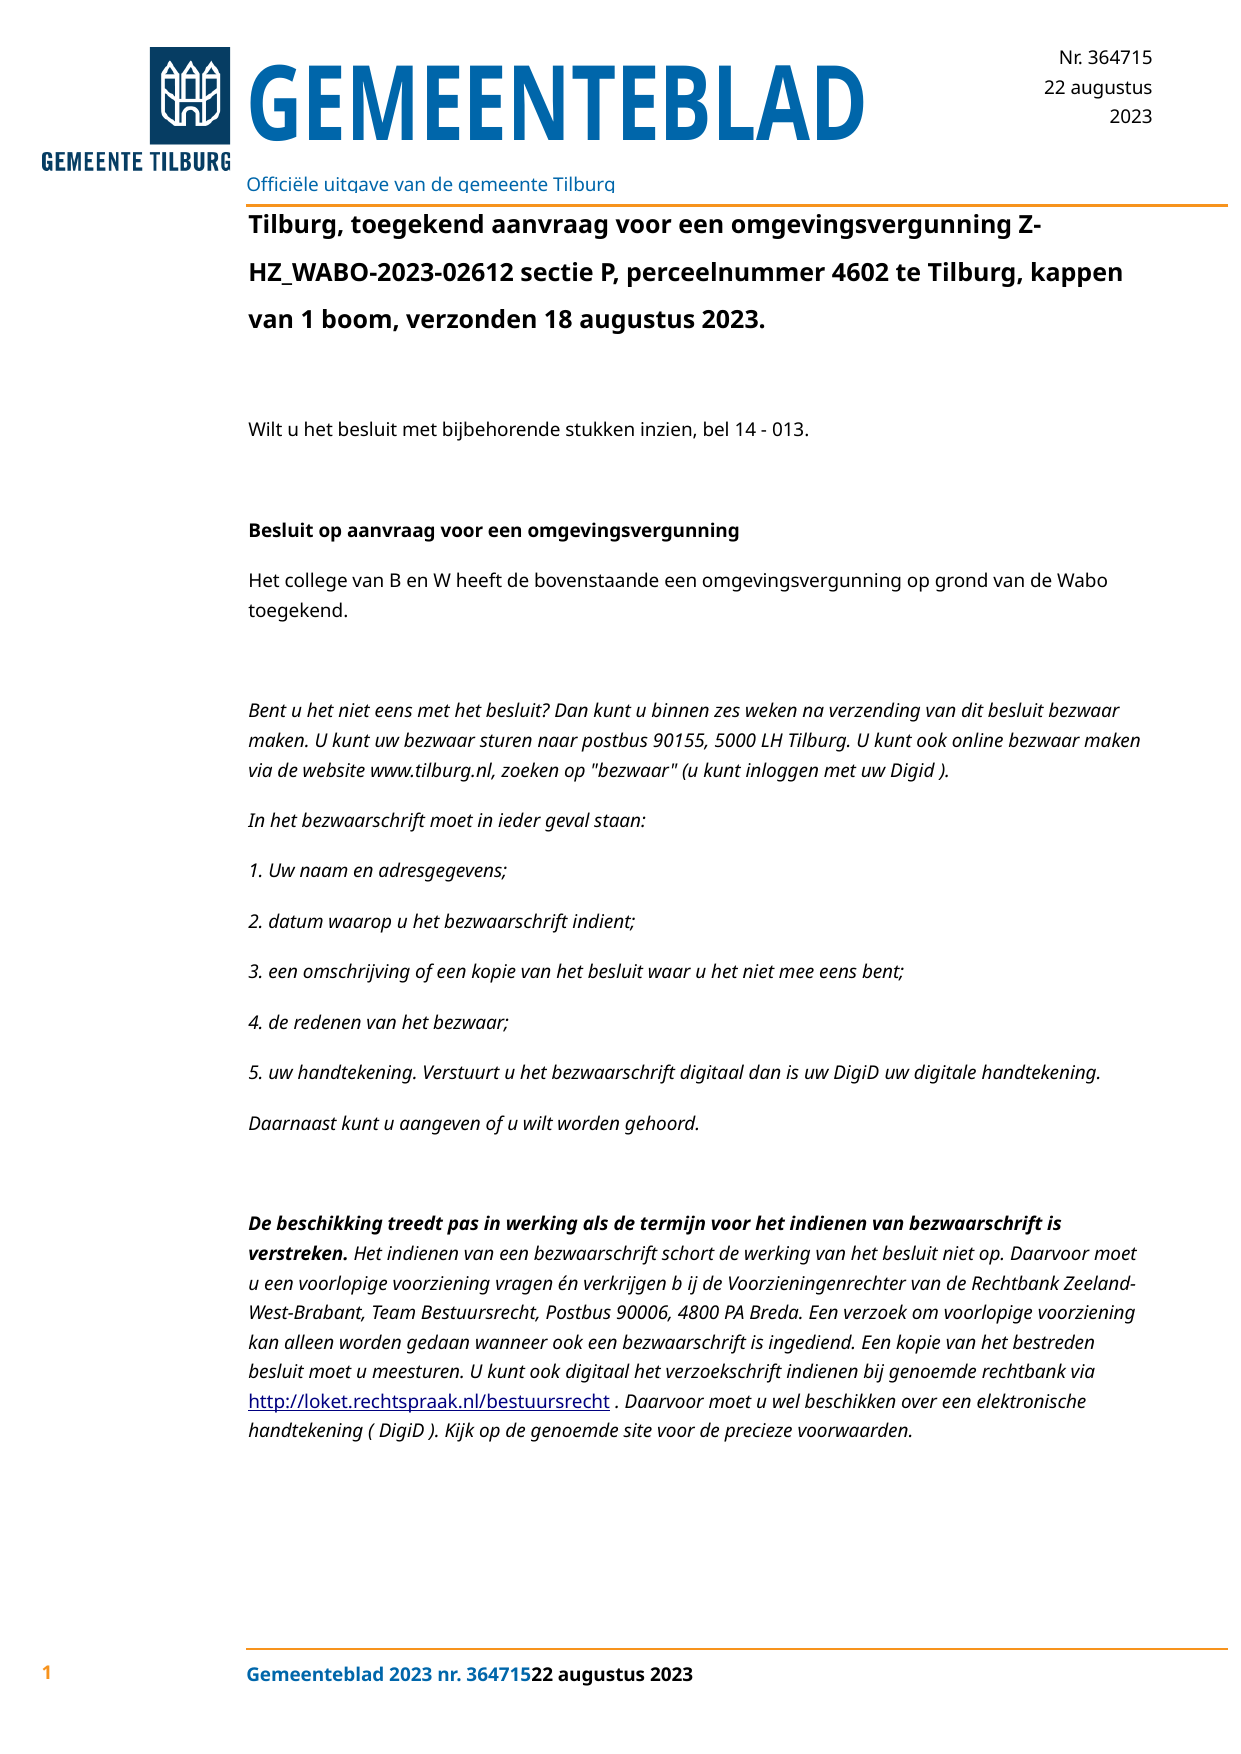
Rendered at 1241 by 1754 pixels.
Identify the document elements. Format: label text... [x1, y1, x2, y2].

text 2. datum waarop u het bezwaarschrift indient; [248, 908, 1152, 934]
text De beschikking treedt pas in werking als de termijn voor het indienen van bezwaarschrift is verstreken. Het indienen van een bezwaarschrift schort de werking van het besluit niet op. Daarvoor moet u een voorlopige voorziening vragen én verkrijgen b ij de Voorzieningenrechter van de Rechtbank Zeeland-West-Brabant, Team Bestuursrecht, Postbus 90006, 4800 PA Breda. Een verzoek om voorlopige voorziening kan alleen worden gedaan wanneer ook een bezwaarschrift is ingediend. Een kopie van het bestreden besluit moet u meesturen. U kunt ook digitaal het verzoekschrift indienen bij genoemde rechtbank via http://loket.rechtspraak.nl/bestuursrecht . Daarvoor moet u wel beschikken over een elektronische handtekening ( DigiD ). Kijk op de genoemde site voor de precieze voorwaarden. [248, 1211, 1152, 1443]
text 1. Uw naam en adresgegevens; [248, 858, 1152, 883]
text Wilt u het besluit met bijbehorende stukken inzien, bel 14 - 013. [248, 416, 1152, 442]
text 4. de redenen van het bezwaar; [248, 1009, 1152, 1034]
text Daarnaast kunt u aangeven of u wilt worden gehoord. [248, 1110, 1152, 1135]
text 5. uw handtekening. Verstuurt u het bezwaarschrift digitaal dan is uw DigiD uw digitale handtekening. [248, 1059, 1152, 1085]
text Het college van B en W heeft de bovenstaande een omgevingsvergunning op grond van de Wabo toegekend. [248, 567, 1152, 622]
text 3. een omschrijving of een kopie van het besluit waar u het niet mee eens bent; [248, 958, 1152, 984]
text Tilburg, toegekend aanvraag voor een omgevingsvergunning Z-HZ_WABO-2023-02612 sectie P, perceelnummer 4602 te Tilburg, kappen van 1 boom, verzonden 18 augustus 2023. [248, 207, 1152, 336]
picture [41, 47, 231, 172]
text Bent u het niet eens met het besluit? Dan kunt u binnen zes weken na verzending van dit besluit bezwaar maken. U kunt uw bezwaar sturen naar postbus 90155, 5000 LH Tilburg. U kunt ook online bezwaar maken via de website www.tilburg.nl, zoeken op "bezwaar" (u kunt inloggen met uw Digid ). [248, 698, 1152, 782]
text In het bezwaarschrift moet in ieder geval staan: [248, 807, 1152, 833]
text Besluit op aanvraag voor een omgevingsvergunning [248, 517, 1152, 542]
